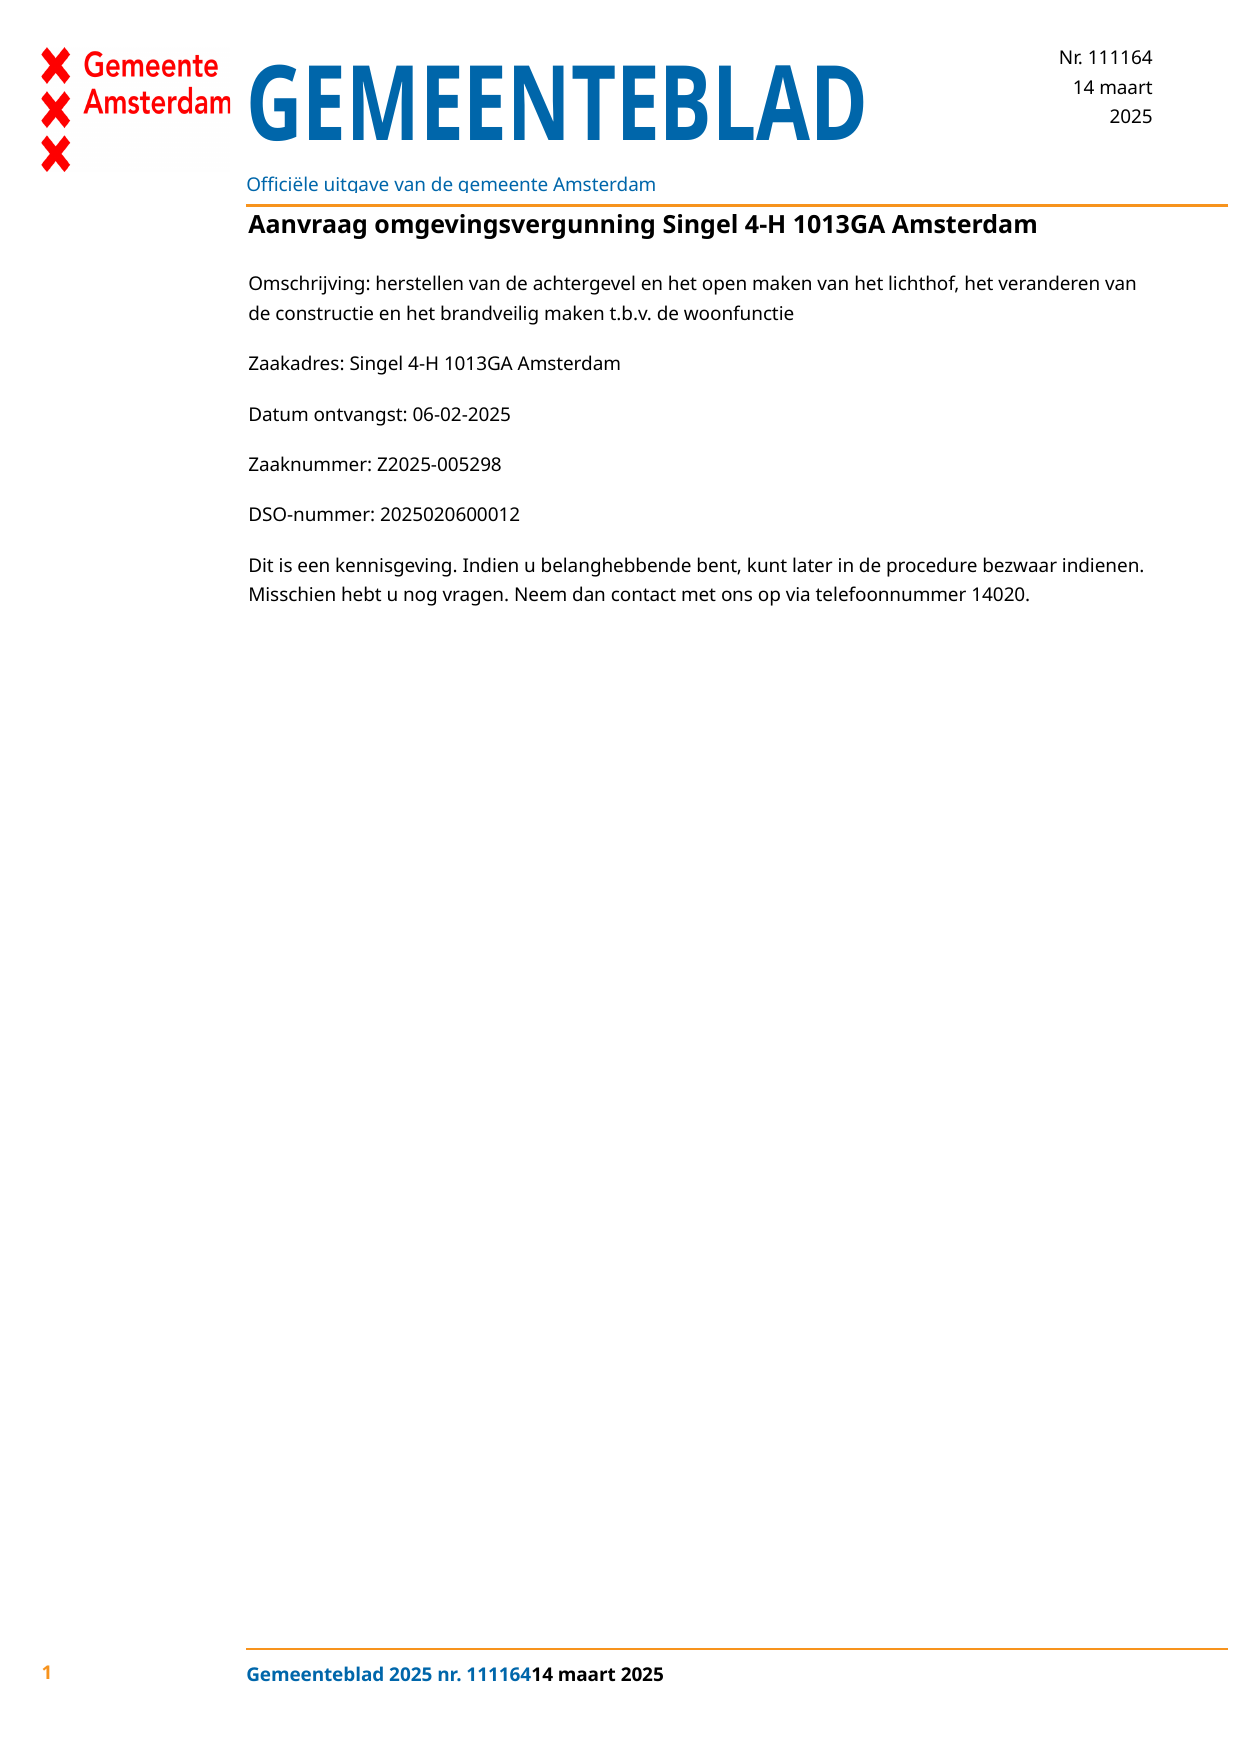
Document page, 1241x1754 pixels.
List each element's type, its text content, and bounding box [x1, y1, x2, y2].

text Dit is een kennisgeving. Indien u belanghebbende bent, kunt later in de procedure bezwaar indienen. Misschien hebt u nog vragen. Neem dan contact met ons op via telefoonnummer 14020. [248, 552, 1152, 607]
text Datum ontvangst: 06-02-2025 [248, 401, 1152, 426]
picture [41, 47, 231, 172]
text Omschrijving: herstellen van de achtergevel en het open maken van het lichthof, het veranderen van de constructie en het brandveilig maken t.b.v. de woonfunctie [248, 270, 1152, 326]
text DSO-nummer: 2025020600012 [248, 502, 1152, 527]
text Zaakadres: Singel 4-H 1013GA Amsterdam [248, 350, 1152, 376]
text Zaaknummer: Z2025-005298 [248, 451, 1152, 477]
text Aanvraag omgevingsvergunning Singel 4-H 1013GA Amsterdam [248, 207, 1152, 241]
